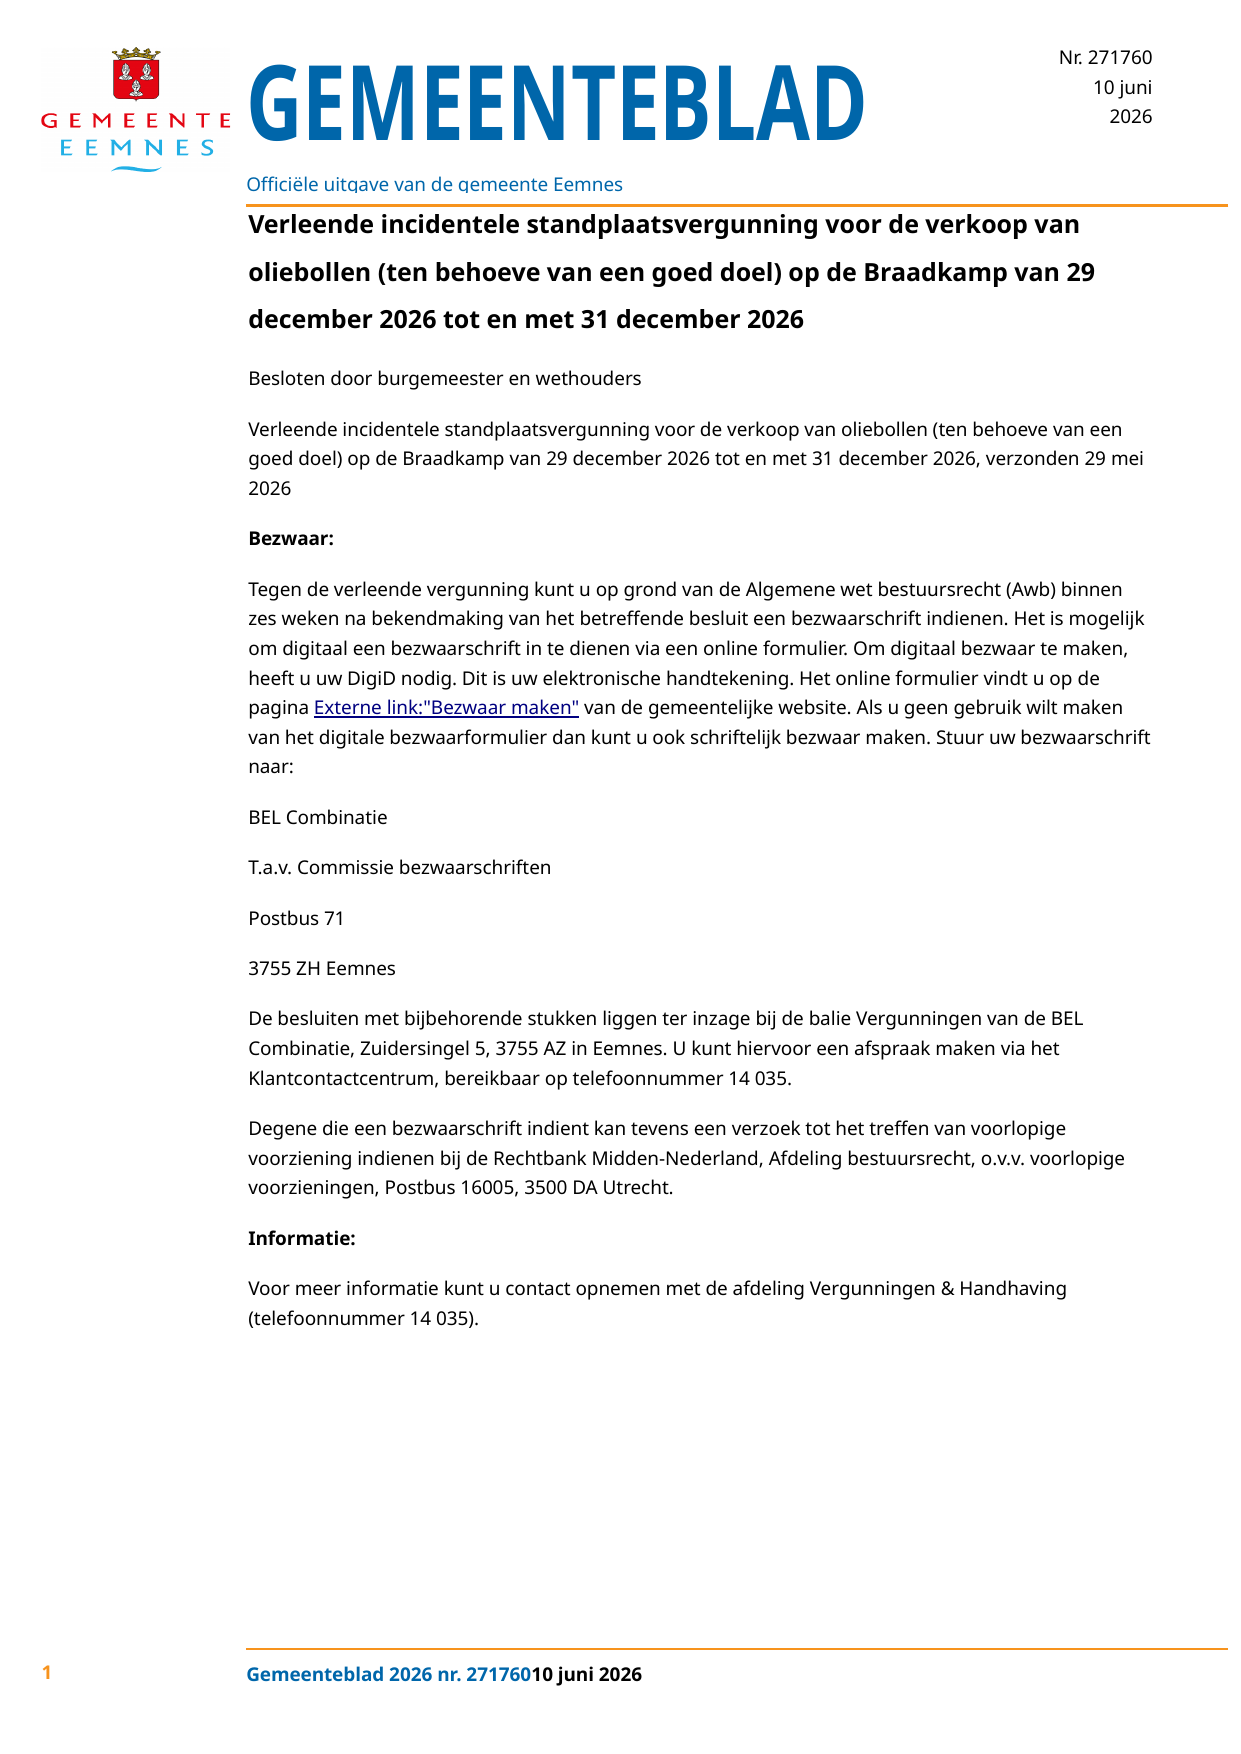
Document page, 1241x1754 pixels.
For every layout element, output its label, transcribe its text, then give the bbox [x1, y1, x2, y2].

text Besloten door burgemeester en wethouders [248, 366, 1152, 391]
text Informatie: [248, 1225, 1152, 1250]
text T.a.v. Commissie bezwaarschriften [248, 854, 1152, 880]
text Verleende incidentele standplaatsvergunning voor de verkoop van oliebollen (ten behoeve van een goed doel) op de Braadkamp van 29 december 2026 tot en met 31 december 2026, verzonden 29 mei 2026 [248, 416, 1152, 501]
text De besluiten met bijbehorende stukken liggen ter inzage bij de balie Vergunningen van de BEL Combinatie, Zuidersingel 5, 3755 AZ in Eemnes. U kunt hiervoor een afspraak maken via het Klantcontactcentrum, bereikbaar op telefoonnummer 14 035. [248, 1006, 1152, 1090]
text Tegen de verleende vergunning kunt u op grond van de Algemene wet bestuursrecht (Awb) binnen zes weken na bekendmaking van het betreffende besluit een bezwaarschrift indienen. Het is mogelijk om digitaal een bezwaarschrift in te dienen via een online formulier. Om digitaal bezwaar te maken, heeft u uw DigiD nodig. Dit is uw elektronische handtekening. Het online formulier vindt u op de pagina Externe link:"Bezwaar maken" van de gemeentelijke website. Als u geen gebruik wilt maken van het digitale bezwaarformulier dan kunt u ook schriftelijk bezwaar maken. Stuur uw bezwaarschrift naar: [248, 576, 1152, 779]
text Bezwaar: [248, 526, 1152, 551]
picture [41, 47, 231, 172]
text BEL Combinatie [248, 804, 1152, 829]
text Verleende incidentele standplaatsvergunning voor de verkoop van oliebollen (ten behoeve van een goed doel) op de Braadkamp van 29 december 2026 tot en met 31 december 2026 [248, 207, 1152, 336]
text Voor meer informatie kunt u contact opnemen met de afdeling Vergunningen & Handhaving (telefoonnummer 14 035). [248, 1275, 1152, 1330]
text Postbus 71 [248, 905, 1152, 930]
text Degene die een bezwaarschrift indient kan tevens een verzoek tot het treffen van voorlopige voorziening indienen bij de Rechtbank Midden-Nederland, Afdeling bestuursrecht, o.v.v. voorlopige voorzieningen, Postbus 16005, 3500 DA Utrecht. [248, 1115, 1152, 1200]
text 3755 ZH Eemnes [248, 955, 1152, 981]
